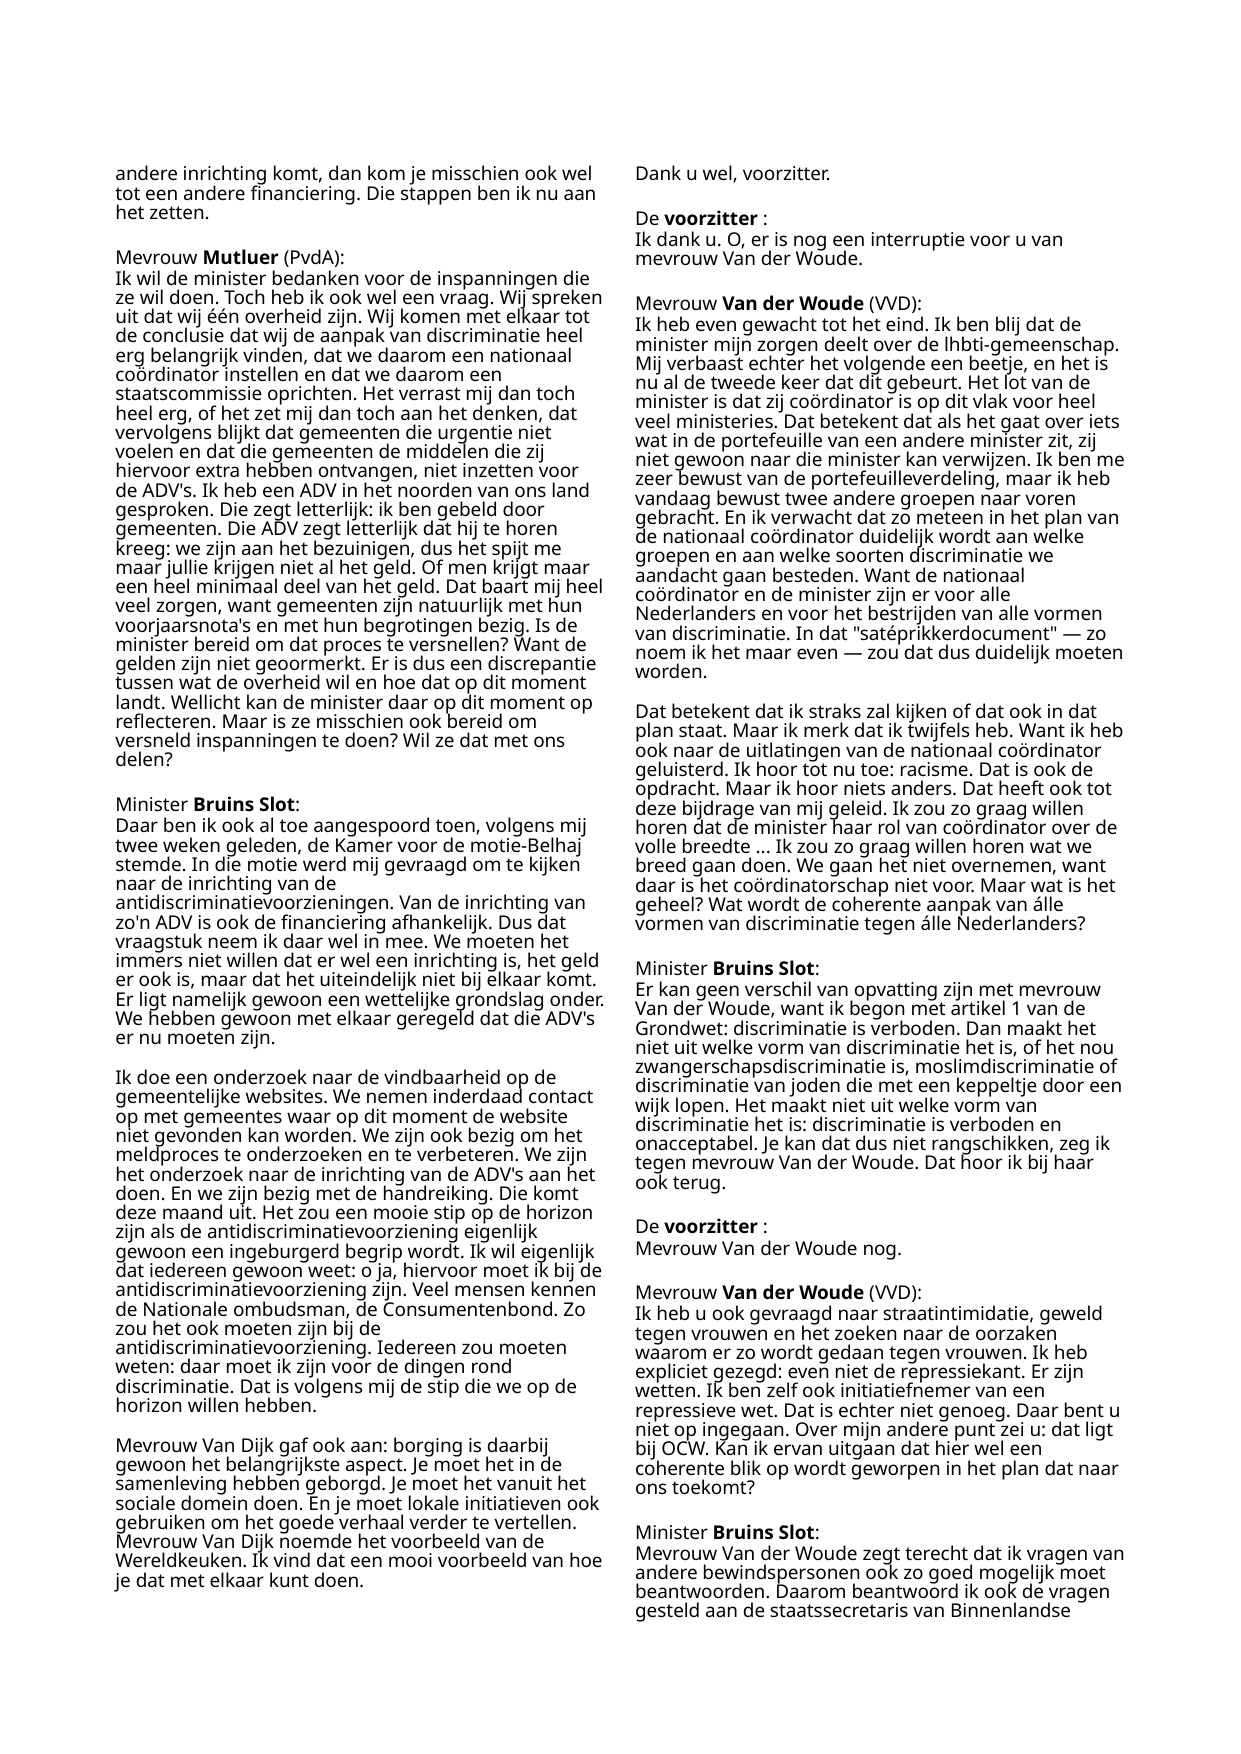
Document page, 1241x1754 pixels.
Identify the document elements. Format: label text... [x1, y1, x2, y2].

text De voorzitter : [635, 1214, 1125, 1239]
text Ik dank u. O, er is nog een interruptie voor u van mevrouw Van der Woude. [635, 231, 1125, 270]
text Daar ben ik ook al toe aangespoord toen, volgens mij twee weken geleden, de Kamer voor de motie-Belhaj stemde. In die motie werd mij gevraagd om te kijken naar de inrichting van de antidiscriminatievoorzieningen. Van de inrichting van zo'n ADV is ook de financiering afhankelijk. Dus dat vraagstuk neem ik daar wel in mee. We moeten het immers niet willen dat er wel een inrichting is, het geld er ook is, maar dat het uiteindelijk niet bij elkaar komt. Er ligt namelijk gewoon een wettelijke grondslag onder. We hebben gewoon met elkaar geregeld dat die ADV's er nu moeten zijn. [115, 817, 605, 1048]
text Mevrouw Van der Woude (VVD): [635, 291, 1125, 316]
text Minister Bruins Slot: [635, 1519, 1125, 1544]
text Er kan geen verschil van opvatting zijn met mevrouw Van der Woude, want ik begon met artikel 1 van de Grondwet: discriminatie is verboden. Dan maakt het niet uit welke vorm van discriminatie het is, of het nou zwangerschapsdiscriminatie is, moslimdiscriminatie of discriminatie van joden die met een keppeltje door een wijk lopen. Het maakt niet uit welke vorm van discriminatie het is: discriminatie is verboden en onacceptabel. Je kan dat dus niet rangschikken, zeg ik tegen mevrouw Van der Woude. Dat hoor ik bij haar ook terug. [635, 981, 1125, 1193]
text Mevrouw Mutluer (PvdA): [115, 244, 605, 270]
text Ik heb u ook gevraagd naar straatintimidatie, geweld tegen vrouwen en het zoeken naar de oorzaken waarom er zo wordt gedaan tegen vrouwen. Ik heb expliciet gezegd: even niet de repressiekant. Er zijn wetten. Ik ben zelf ook initiatiefnemer van een repressieve wet. Dat is echter niet genoeg. Daar bent u niet op ingegaan. Over mijn andere punt zei u: dat ligt bij OCW. Kan ik ervan uitgaan dat hier wel een coherente blik op wordt geworpen in het plan dat naar ons toekomt? [635, 1305, 1125, 1498]
text Minister Bruins Slot: [115, 792, 605, 817]
text Ik heb even gewacht tot het eind. Ik ben blij dat de minister mijn zorgen deelt over de lhbti-gemeenschap. Mij verbaast echter het volgende een beetje, en het is nu al de tweede keer dat dit gebeurt. Het lot van de minister is dat zij coördinator is op dit vlak voor heel veel ministeries. Dat betekent dat als het gaat over iets wat in de portefeuille van een andere minister zit, zij niet gewoon naar die minister kan verwijzen. Ik ben me zeer bewust van de portefeuilleverdeling, maar ik heb vandaag bewust twee andere groepen naar voren gebracht. En ik verwacht dat zo meteen in het plan van de nationaal coördinator duidelijk wordt aan welke groepen en aan welke soorten discriminatie we aandacht gaan besteden. Want de nationaal coördinator en de minister zijn er voor alle Nederlanders en voor het bestrijden van alle vormen van discriminatie. In dat "satéprikkerdocument" — zo noem ik het maar even — zou dat dus duidelijk moeten worden. [635, 316, 1125, 682]
text Ik doe een onderzoek naar de vindbaarheid op de gemeentelijke websites. We nemen inderdaad contact op met gemeentes waar op dit moment de website niet gevonden kan worden. We zijn ook bezig om het meldproces te onderzoeken en te verbeteren. We zijn het onderzoek naar de inrichting van de ADV's aan het doen. En we zijn bezig met de handreiking. Die komt deze maand uit. Het zou een mooie stip op de horizon zijn als de antidiscriminatievoorziening eigenlijk gewoon een ingeburgerd begrip wordt. Ik wil eigenlijk dat iedereen gewoon weet: o ja, hiervoor moet ik bij de antidiscriminatievoorziening zijn. Veel mensen kennen de Nationale ombudsman, de Consumentenbond. Zo zou het ook moeten zijn bij de antidiscriminatievoorziening. Iedereen zou moeten weten: daar moet ik zijn voor de dingen rond discriminatie. Dat is volgens mij de stip die we op de horizon willen hebben. [115, 1069, 605, 1416]
text andere inrichting komt, dan kom je misschien ook wel tot een andere financiering. Die stappen ben ik nu aan het zetten. [115, 165, 605, 223]
text Dank u wel, voorzitter. [635, 165, 1125, 184]
text Dat betekent dat ik straks zal kijken of dat ook in dat plan staat. Maar ik merk dat ik twijfels heb. Want ik heb ook naar de uitlatingen van de nationaal coördinator geluisterd. Ik hoor tot nu toe: racisme. Dat is ook de opdracht. Maar ik hoor niets anders. Dat heeft ook tot deze bijdrage van mij geleid. Ik zou zo graag willen horen dat de minister haar rol van coördinator over de volle breedte ... Ik zou zo graag willen horen wat we breed gaan doen. We gaan het niet overnemen, want daar is het coördinatorschap niet voor. Maar wat is het geheel? Wat wordt de coherente aanpak van álle vormen van discriminatie tegen álle Nederlanders? [635, 703, 1125, 934]
text De voorzitter : [635, 205, 1125, 231]
text Minister Bruins Slot: [635, 955, 1125, 981]
text Mevrouw Van der Woude (VVD): [635, 1279, 1125, 1305]
text Mevrouw Van der Woude zegt terecht dat ik vragen van andere bewindspersonen ook zo goed mogelijk moet beantwoorden. Daarom beantwoord ik ook de vragen gesteld aan de staatssecretaris van Binnenlandse [635, 1544, 1125, 1622]
text Mevrouw Van der Woude nog. [635, 1239, 1125, 1259]
text Mevrouw Van Dijk gaf ook aan: borging is daarbij gewoon het belangrijkste aspect. Je moet het in de samenleving hebben geborgd. Je moet het vanuit het sociale domein doen. En je moet lokale initiatieven ook gebruiken om het goede verhaal verder te vertellen. Mevrouw Van Dijk noemde het voorbeeld van de Wereldkeuken. Ik vind dat een mooi voorbeeld van hoe je dat met elkaar kunt doen. [115, 1437, 605, 1591]
text Ik wil de minister bedanken voor de inspanningen die ze wil doen. Toch heb ik ook wel een vraag. Wij spreken uit dat wij één overheid zijn. Wij komen met elkaar tot de conclusie dat wij de aanpak van discriminatie heel erg belangrijk vinden, dat we daarom een nationaal coördinator instellen en dat we daarom een staatscommissie oprichten. Het verrast mij dan toch heel erg, of het zet mij dan toch aan het denken, dat vervolgens blijkt dat gemeenten die urgentie niet voelen en dat die gemeenten de middelen die zij hiervoor extra hebben ontvangen, niet inzetten voor de ADV's. Ik heb een ADV in het noorden van ons land gesproken. Die zegt letterlijk: ik ben gebeld door gemeenten. Die ADV zegt letterlijk dat hij te horen kreeg: we zijn aan het bezuinigen, dus het spijt me maar jullie krijgen niet al het geld. Of men krijgt maar een heel minimaal deel van het geld. Dat baart mij heel veel zorgen, want gemeenten zijn natuurlijk met hun voorjaarsnota's en met hun begrotingen bezig. Is de minister bereid om dat proces te versnellen? Want de gelden zijn niet geoormerkt. Er is dus een discrepantie tussen wat de overheid wil en hoe dat op dit moment landt. Wellicht kan de minister daar op dit moment op reflecteren. Maar is ze misschien ook bereid om versneld inspanningen te doen? Wil ze dat met ons delen? [115, 270, 605, 771]
